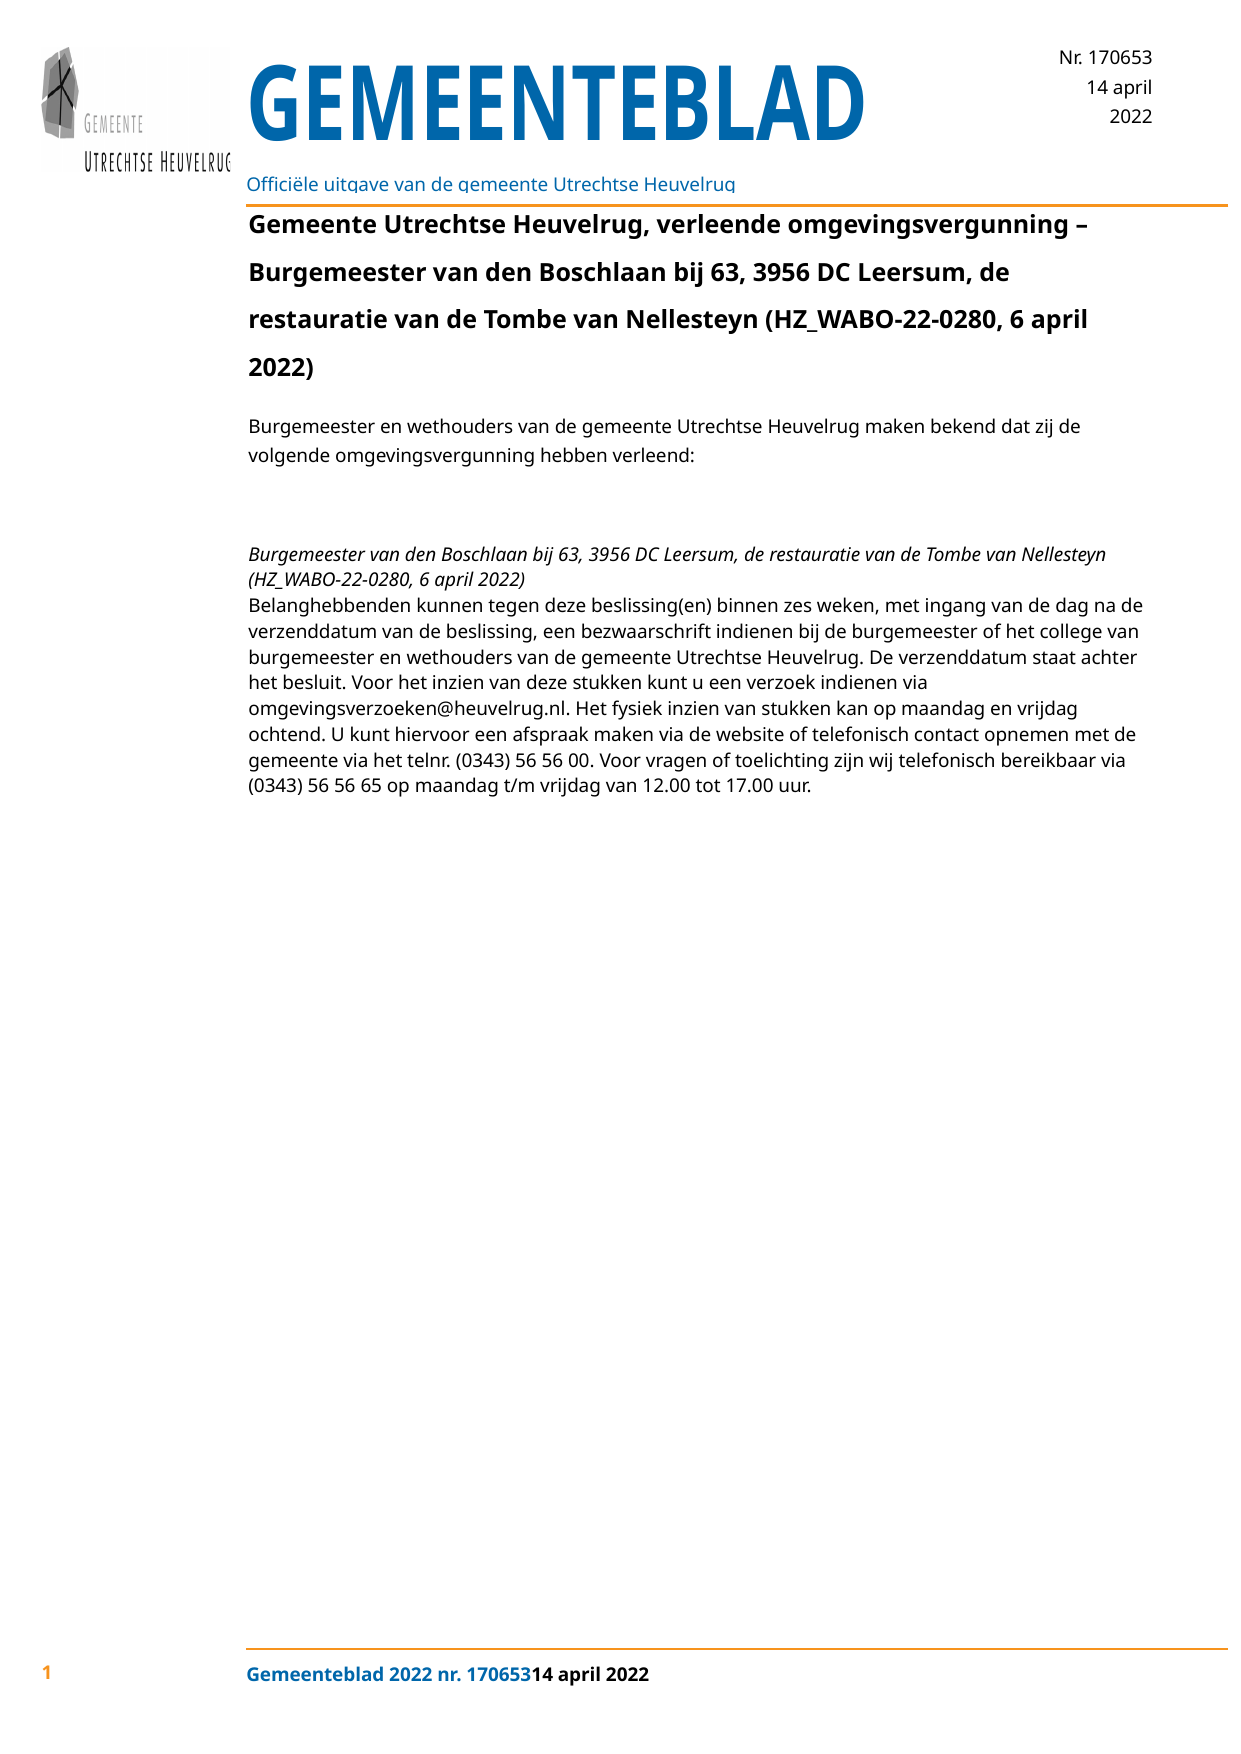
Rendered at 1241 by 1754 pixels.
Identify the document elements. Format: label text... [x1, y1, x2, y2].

text Belanghebbenden kunnen tegen deze beslissing(en) binnen zes weken, met ingang van de dag na de verzenddatum van de beslissing, een bezwaarschrift indienen bij de burgemeester of het college van burgemeester en wethouders van de gemeente Utrechtse Heuvelrug. De verzenddatum staat achter het besluit. Voor het inzien van deze stukken kunt u een verzoek indienen via omgevingsverzoeken@heuvelrug.nl. Het fysiek inzien van stukken kan op maandag en vrijdag ochtend. U kunt hiervoor een afspraak maken via de website of telefonisch contact opnemen met de gemeente via het telnr. (0343) 56 56 00. Voor vragen of toelichting zijn wij telefonisch bereikbaar via (0343) 56 56 65 op maandag t/m vrijdag van 12.00 tot 17.00 uur. [248, 592, 1152, 798]
text Burgemeester en wethouders van de gemeente Utrechtse Heuvelrug maken bekend dat zij de volgende omgevingsvergunning hebben verleend: [248, 413, 1152, 468]
text Burgemeester van den Boschlaan bij 63, 3956 DC Leersum, de restauratie van de Tombe van Nellesteyn (HZ_WABO-22-0280, 6 april 2022) [248, 541, 1152, 592]
text Gemeente Utrechtse Heuvelrug, verleende omgevingsvergunning – Burgemeester van den Boschlaan bij 63, 3956 DC Leersum, de restauratie van de Tombe van Nellesteyn (HZ_WABO-22-0280, 6 april 2022) [248, 207, 1152, 384]
picture [41, 47, 231, 172]
